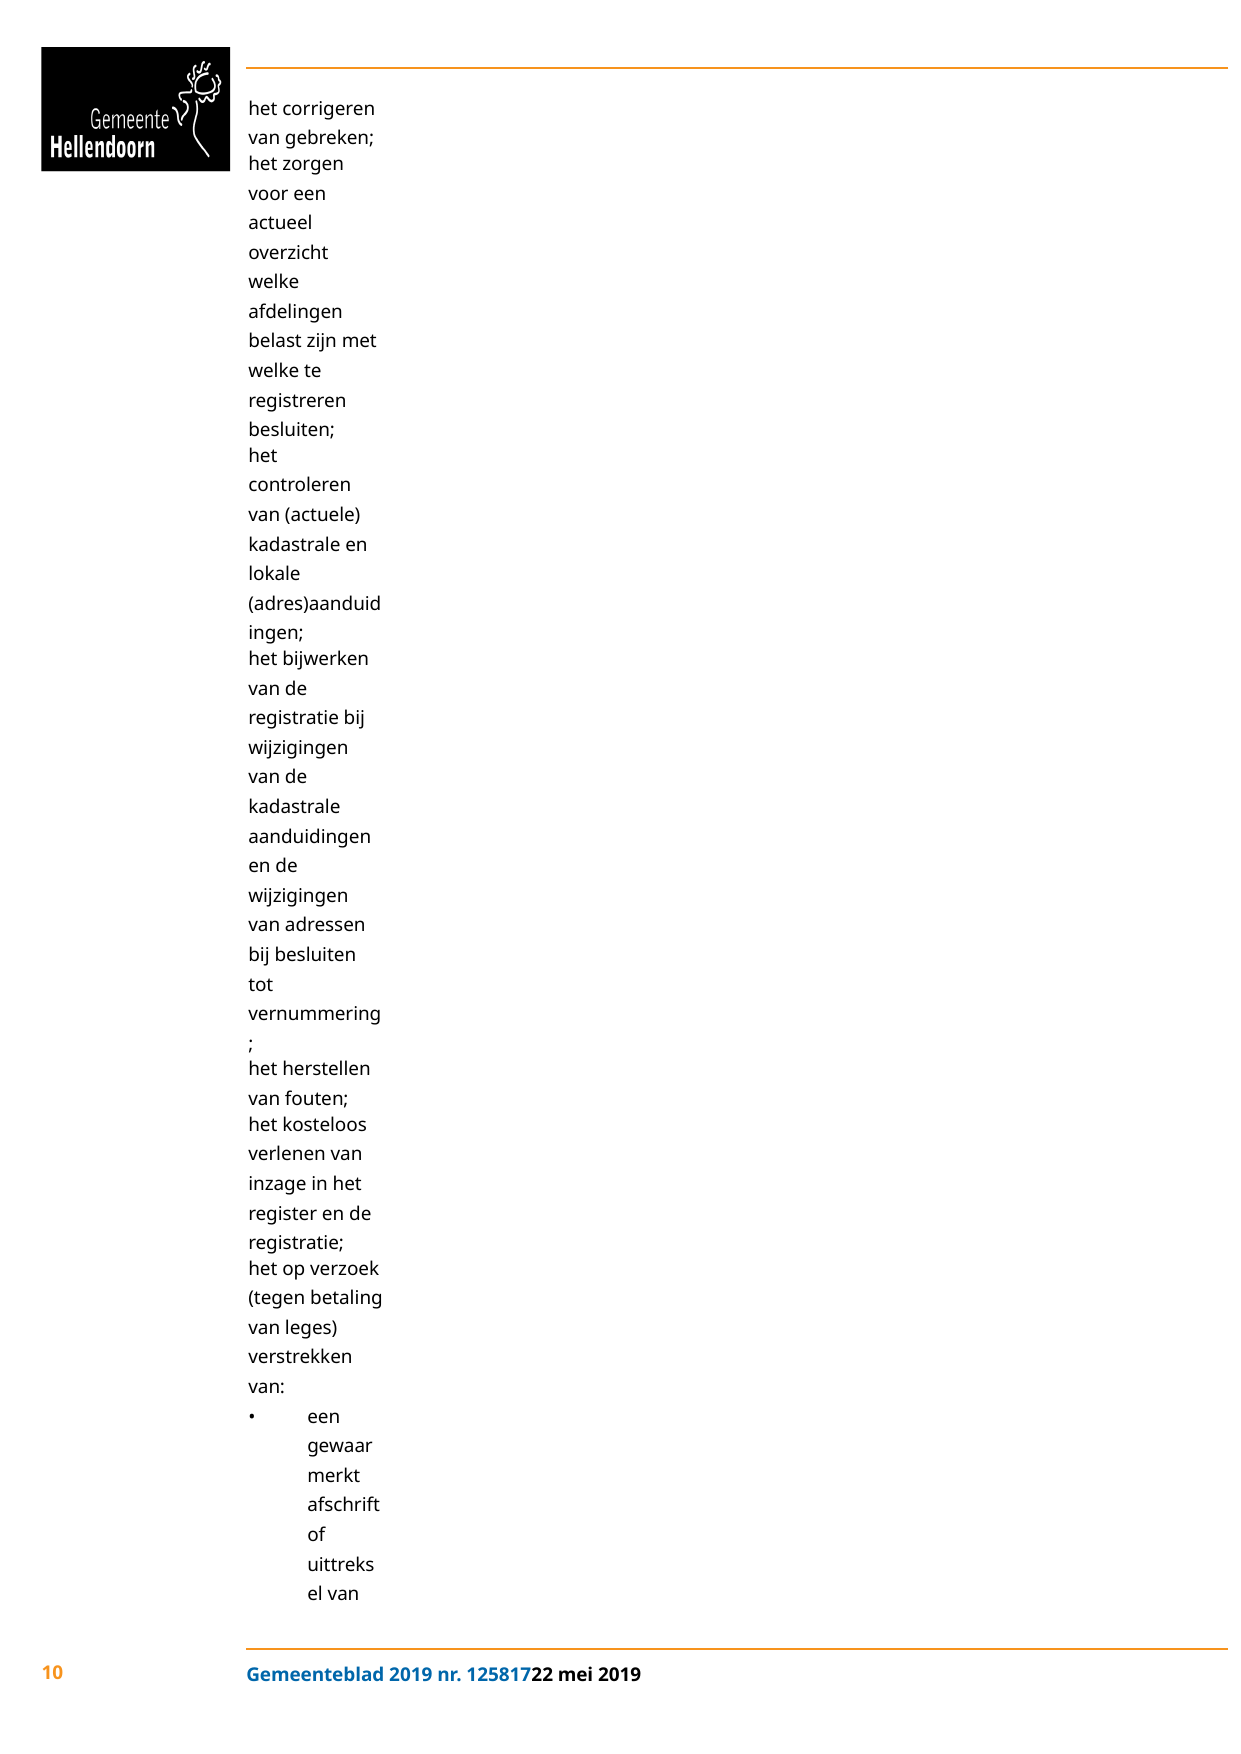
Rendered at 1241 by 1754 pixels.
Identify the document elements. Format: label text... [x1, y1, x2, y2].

table_cell het herstellen van fouten; [248, 1056, 382, 1111]
table_cell het zorgen voor een actueel overzicht welke afdelingen belast zijn met welke te registreren besluiten; [248, 150, 382, 442]
picture [41, 47, 231, 172]
table_cell het corrigeren van gebreken; [248, 95, 382, 150]
table_cell het kosteloos verlenen van inzage in het register en de registratie; [248, 1111, 382, 1255]
table_cell het controleren van (actuele) kadastrale en lokale (adres)aanduidingen; [248, 442, 382, 645]
table_cell het bijwerken van de registratie bij wijzigingen van de kadastrale aanduidingen en de wijzigingen van adressen bij besluiten tot vernummering; [248, 645, 382, 1056]
table_cell [607, 95, 687, 1606]
table_cell [495, 95, 607, 1606]
table_cell [383, 95, 495, 1606]
table_cell [687, 95, 783, 1606]
table_cell het op verzoek (tegen betaling van leges) verstrekken van: een gewaarmerkt afschrift of uittreksel van [248, 1255, 382, 1606]
